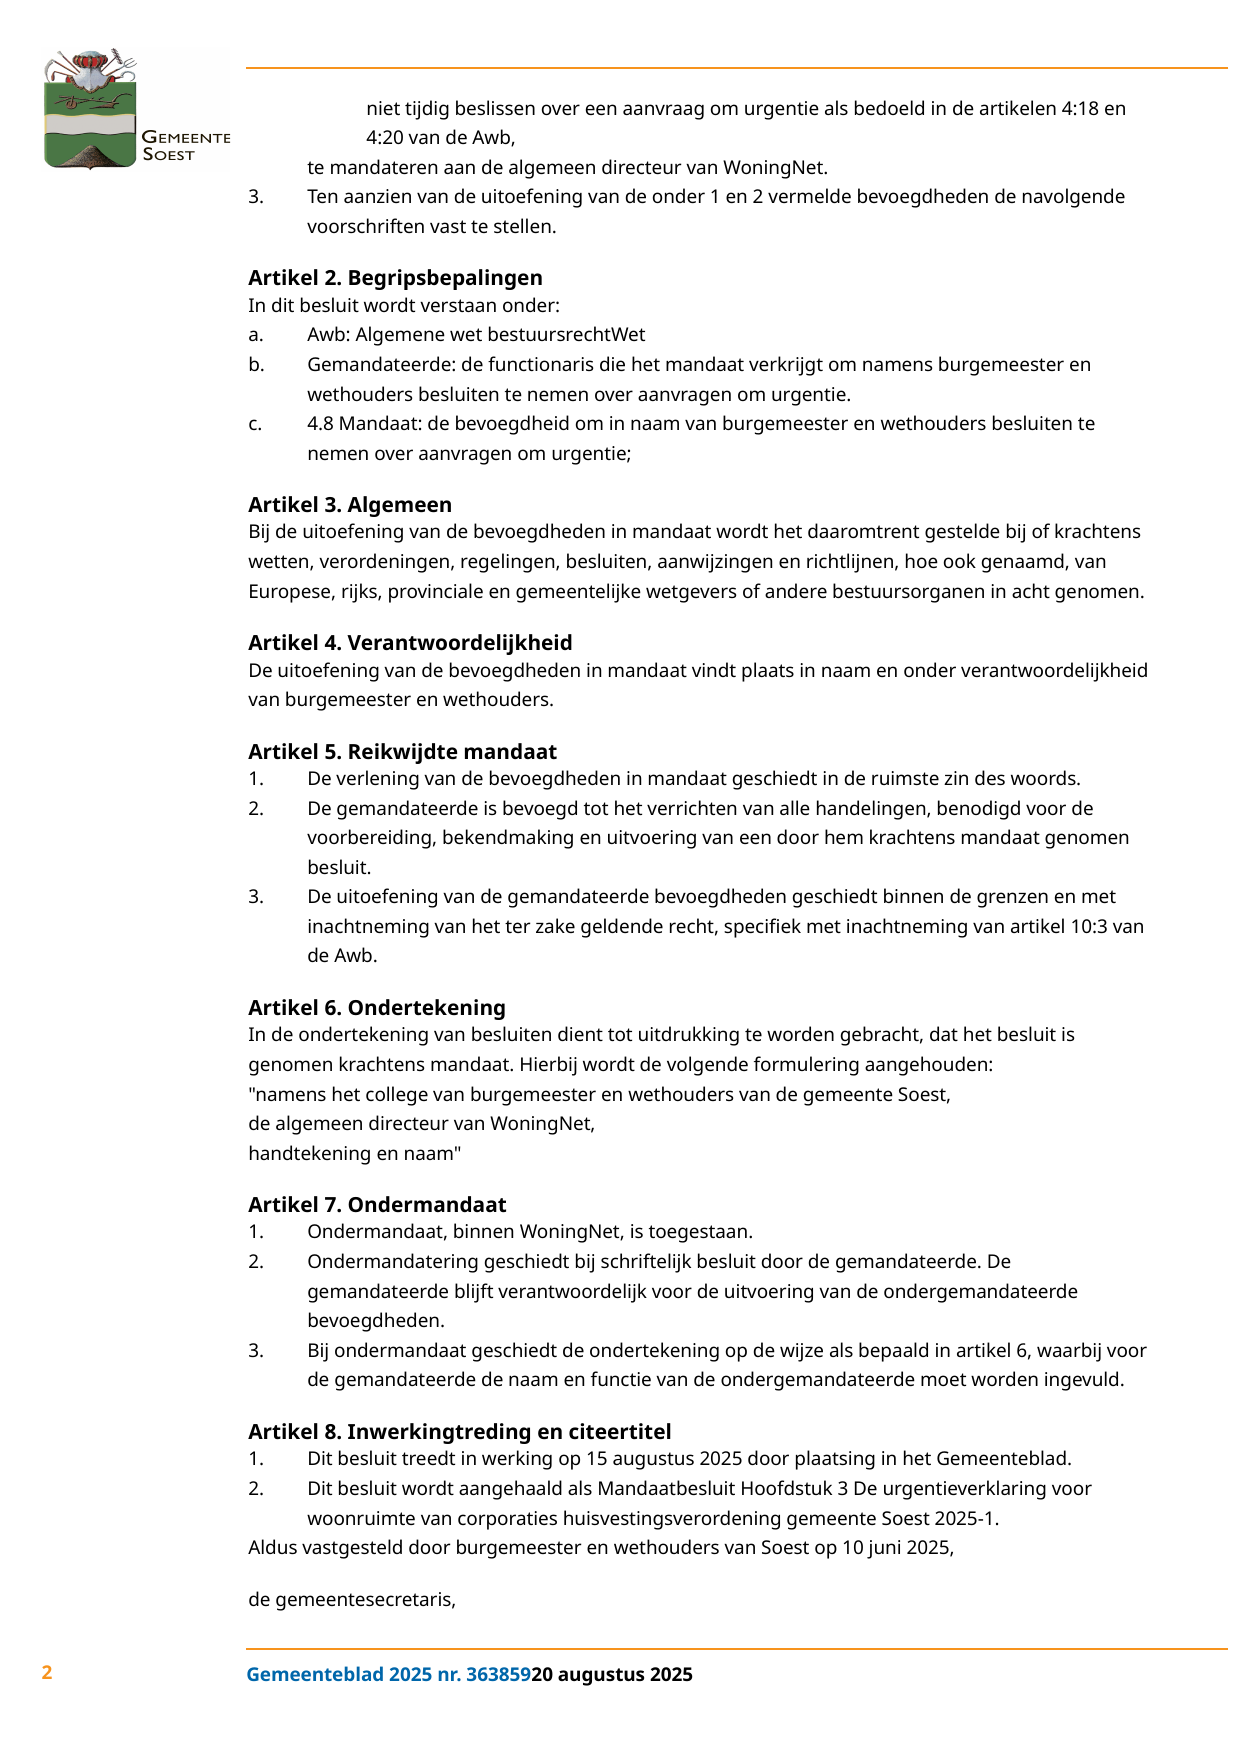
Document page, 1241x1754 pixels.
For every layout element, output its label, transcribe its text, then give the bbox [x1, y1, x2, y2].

picture [41, 47, 231, 172]
text "namens het college van burgemeester en wethouders van de gemeente Soest, [248, 1081, 1152, 1106]
list De uitoefening van de gemandateerde bevoegdheden geschiedt binnen de grenzen en met inachtneming van het ter zake geldende recht, specifiek met inachtneming van artikel 10:3 van de Awb. [248, 883, 1152, 968]
text de algemeen directeur van WoningNet, [248, 1110, 1152, 1136]
list niet tijdig beslissen over een aanvraag om urgentie als bedoeld in de artikelen 4:18 en 4:20 van de Awb, [307, 95, 1152, 150]
text Artikel 7. Ondermandaat [248, 1190, 1152, 1219]
list Dit besluit wordt aangehaald als Mandaatbesluit Hoofdstuk 3 De urgentieverklaring voor woonruimte van corporaties huisvestingsverordening gemeente Soest 2025-1. [248, 1475, 1152, 1530]
text Artikel 4. Verantwoordelijkheid [248, 628, 1152, 657]
text Artikel 5. Reikwijdte mandaat [248, 737, 1152, 765]
list 4.8 Mandaat: de bevoegdheid om in naam van burgemeester en wethouders besluiten te nemen over aanvragen om urgentie; [248, 410, 1152, 466]
text Aldus vastgesteld door burgemeester en wethouders van Soest op 10 juni 2025, [248, 1534, 1152, 1560]
text In dit besluit wordt verstaan onder: [248, 292, 1152, 318]
text In de ondertekening van besluiten dient tot uitdrukking te worden gebracht, dat het besluit is genomen krachtens mandaat. Hierbij wordt de volgende formulering aangehouden: [248, 1022, 1152, 1077]
text Artikel 6. Ondertekening [248, 993, 1152, 1022]
text De uitoefening van de bevoegdheden in mandaat vindt plaats in naam en onder verantwoordelijkheid van burgemeester en wethouders. [248, 657, 1152, 712]
list De verlening van de bevoegdheden in mandaat geschiedt in de ruimste zin des woords. [248, 765, 1152, 791]
list Ondermandatering geschiedt bij schriftelijk besluit door de gemandateerde. De gemandateerde blijft verantwoordelijk voor de uitvoering van de ondergemandateerde bevoegdheden. [248, 1248, 1152, 1333]
text de gemeentesecretaris, [248, 1586, 1152, 1611]
list De gemandateerde is bevoegd tot het verrichten van alle handelingen, benodigd voor de voorbereiding, bekendmaking en uitvoering van een door hem krachtens mandaat genomen besluit. [248, 795, 1152, 880]
text Artikel 8. Inwerkingtreding en citeertitel [248, 1417, 1152, 1446]
list Gemandateerde: de functionaris die het mandaat verkrijgt om namens burgemeester en wethouders besluiten te nemen over aanvragen om urgentie. [248, 351, 1152, 406]
list Ondermandaat, binnen WoningNet, is toegestaan. [248, 1219, 1152, 1244]
list Ten aanzien van de uitoefening van de onder 1 en 2 vermelde bevoegdheden de navolgende voorschriften vast te stellen. [248, 183, 1152, 239]
text Artikel 3. Algemeen [248, 490, 1152, 519]
text Bij de uitoefening van de bevoegdheden in mandaat wordt het daaromtrent gestelde bij of krachtens wetten, verordeningen, regelingen, besluiten, aanwijzingen en richtlijnen, hoe ook genaamd, van Europese, rijks, provinciale en gemeentelijke wetgevers of andere bestuursorganen in acht genomen. [248, 519, 1152, 604]
text Artikel 2. Begripsbepalingen [248, 263, 1152, 292]
list Dit besluit treedt in werking op 15 augustus 2025 door plaatsing in het Gemeenteblad. [248, 1446, 1152, 1471]
list te mandateren aan de algemeen directeur van WoningNet. [248, 154, 1152, 180]
list Bij ondermandaat geschiedt de ondertekening op de wijze als bepaald in artikel 6, waarbij voor de gemandateerde de naam en functie van de ondergemandateerde moet worden ingevuld. [248, 1337, 1152, 1392]
list Awb: Algemene wet bestuursrechtWet [248, 322, 1152, 347]
text handtekening en naam" [248, 1140, 1152, 1166]
